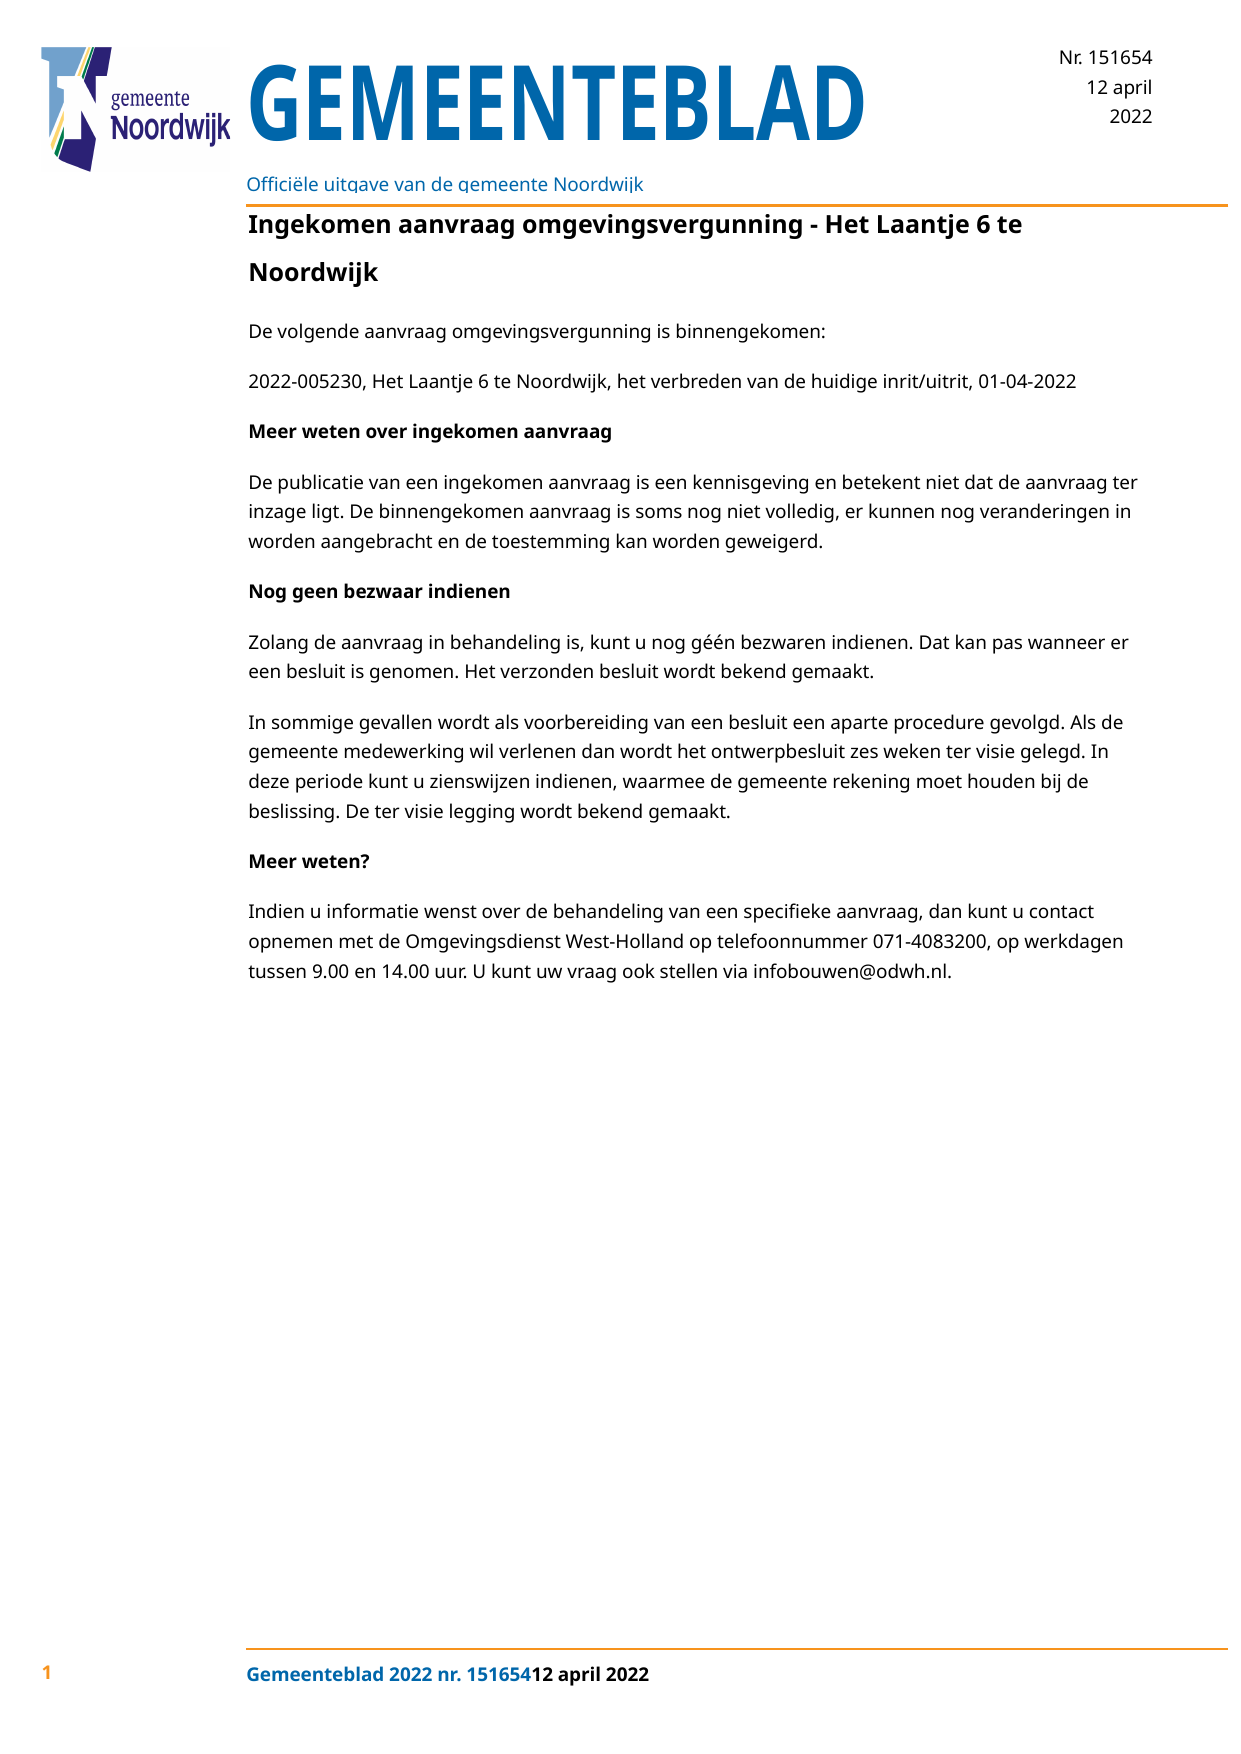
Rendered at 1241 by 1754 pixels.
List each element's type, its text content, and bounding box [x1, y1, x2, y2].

text De volgende aanvraag omgevingsvergunning is binnengekomen: [248, 318, 1152, 344]
text Zolang de aanvraag in behandeling is, kunt u nog géén bezwaren indienen. Dat kan pas wanneer er een besluit is genomen. Het verzonden besluit wordt bekend gemaakt. [248, 629, 1152, 684]
text Meer weten? [248, 848, 1152, 874]
text In sommige gevallen wordt als voorbereiding van een besluit een aparte procedure gevolgd. Als de gemeente medewerking wil verlenen dan wordt het ontwerpbesluit zes weken ter visie gelegd. In deze periode kunt u zienswijzen indienen, waarmee de gemeente rekening moet houden bij de beslissing. De ter visie legging wordt bekend gemaakt. [248, 709, 1152, 824]
text Ingekomen aanvraag omgevingsvergunning - Het Laantje 6 te Noordwijk [248, 207, 1152, 288]
text Meer weten over ingekomen aanvraag [248, 419, 1152, 444]
text Indien u informatie wenst over de behandeling van een specifieke aanvraag, dan kunt u contact opnemen met de Omgevingsdienst West-Holland op telefoonnummer 071-4083200, op werkdagen tussen 9.00 en 14.00 uur. U kunt uw vraag ook stellen via infobouwen@odwh.nl. [248, 899, 1152, 984]
text 2022-005230, Het Laantje 6 te Noordwijk, het verbreden van de huidige inrit/uitrit, 01-04-2022 [248, 368, 1152, 394]
text Nog geen bezwaar indienen [248, 579, 1152, 604]
picture [41, 47, 231, 172]
text De publicatie van een ingekomen aanvraag is een kennisgeving en betekent niet dat de aanvraag ter inzage ligt. De binnengekomen aanvraag is soms nog niet volledig, er kunnen nog veranderingen in worden aangebracht en de toestemming kan worden geweigerd. [248, 469, 1152, 554]
